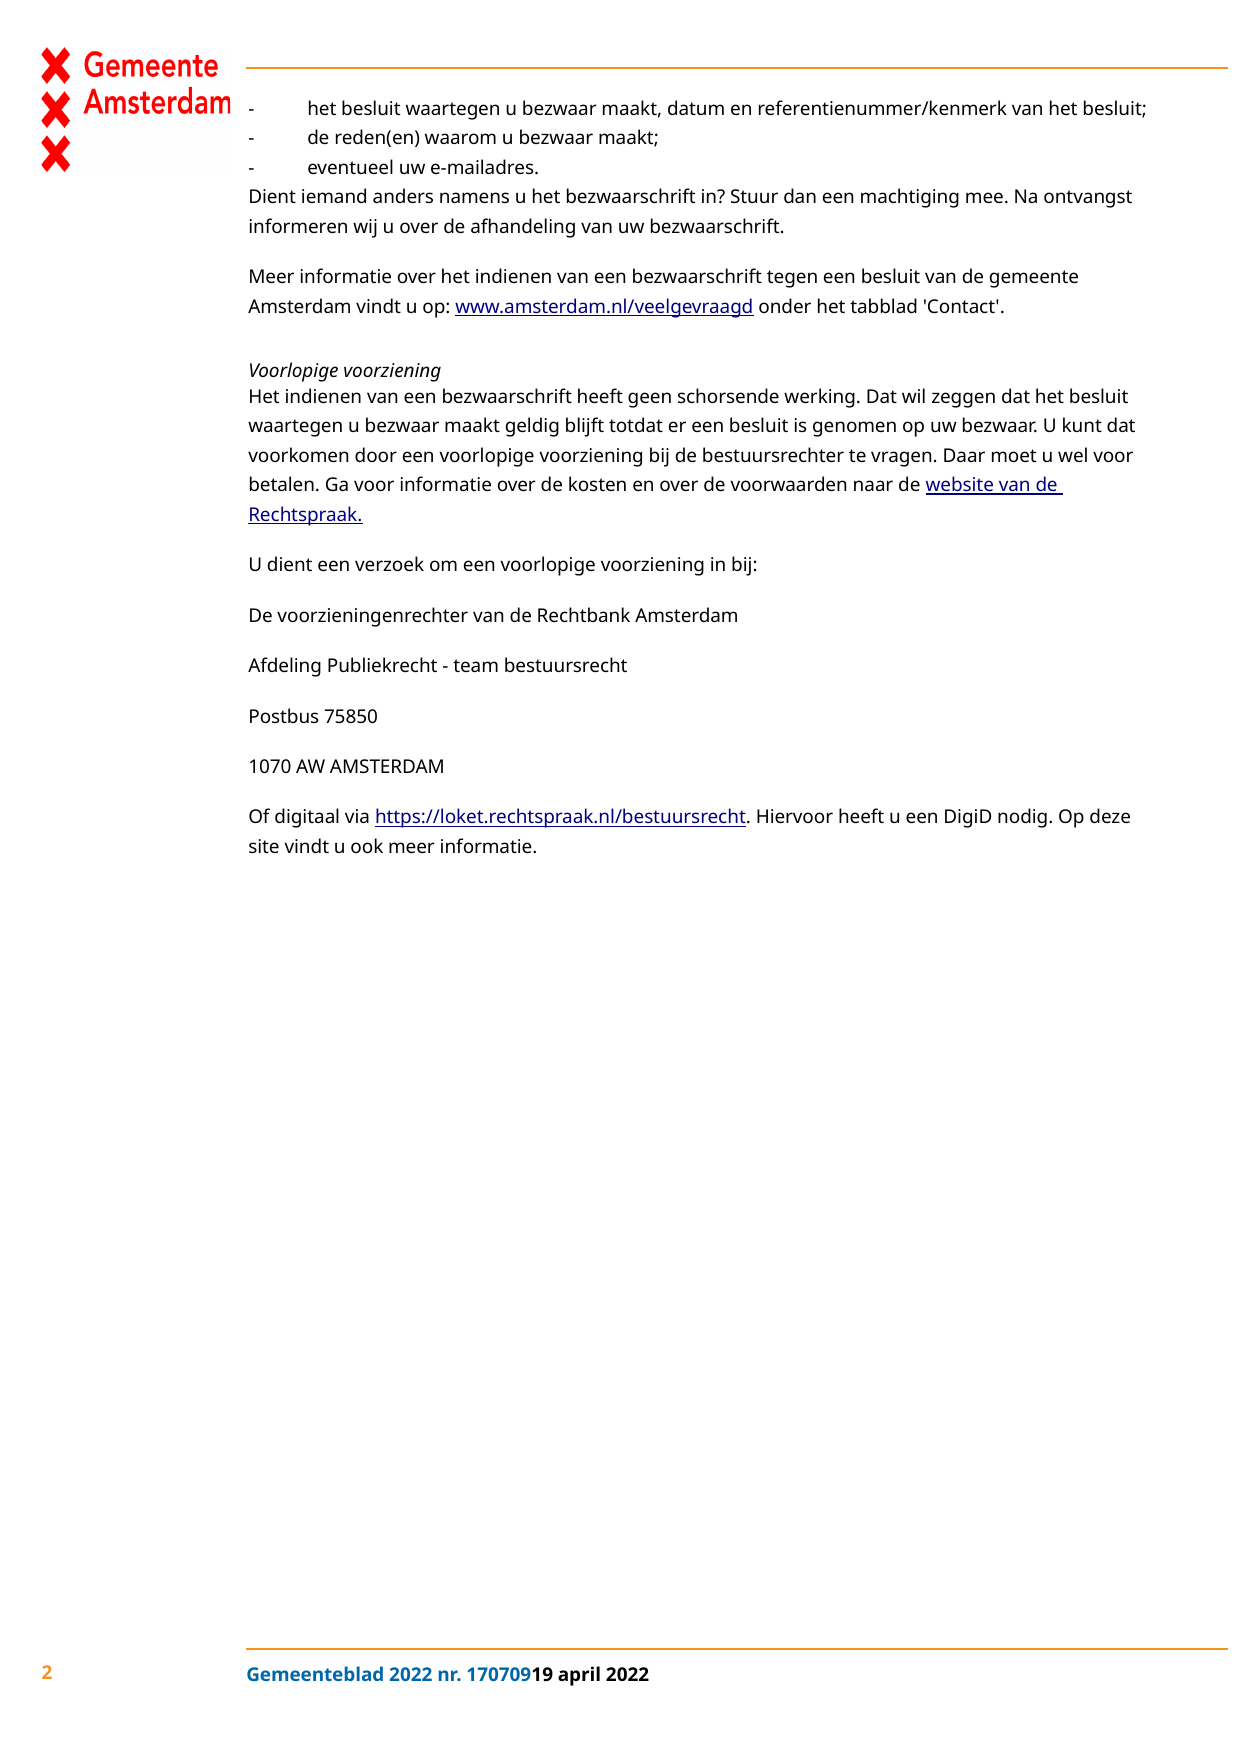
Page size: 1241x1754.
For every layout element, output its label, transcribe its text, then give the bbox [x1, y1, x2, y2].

picture [41, 47, 231, 172]
text Postbus 75850 [248, 703, 1152, 728]
text U dient een verzoek om een voorlopige voorziening in bij: [248, 552, 1152, 577]
list het besluit waartegen u bezwaar maakt, datum en referentienummer/kenmerk van het besluit; [248, 95, 1152, 121]
text Dient iemand anders namens u het bezwaarschrift in? Stuur dan een machtiging mee. Na ontvangst informeren wij u over de afhandeling van uw bezwaarschrift. [248, 183, 1152, 239]
list de reden(en) waarom u bezwaar maakt; [248, 124, 1152, 150]
text De voorzieningenrechter van de Rechtbank Amsterdam [248, 602, 1152, 628]
text Voorlopige voorziening [248, 357, 1152, 383]
list eventueel uw e-mailadres. [248, 154, 1152, 180]
text Het indienen van een bezwaarschrift heeft geen schorsende werking. Dat wil zeggen dat het besluit waartegen u bezwaar maakt geldig blijft totdat er een besluit is genomen op uw bezwaar. U kunt dat voorkomen door een voorlopige voorziening bij de bestuursrechter te vragen. Daar moet u wel voor betalen. Ga voor informatie over de kosten en over de voorwaarden naar de website van de Rechtspraak. [248, 383, 1152, 527]
text Afdeling Publiekrecht - team bestuursrecht [248, 652, 1152, 678]
text 1070 AW AMSTERDAM [248, 753, 1152, 779]
text Of digitaal via https://loket.rechtspraak.nl/bestuursrecht. Hiervoor heeft u een DigiD nodig. Op deze site vindt u ook meer informatie. [248, 804, 1152, 859]
text Meer informatie over het indienen van een bezwaarschrift tegen een besluit van de gemeente Amsterdam vindt u op: www.amsterdam.nl/veelgevraagd onder het tabblad 'Contact'. [248, 263, 1152, 319]
